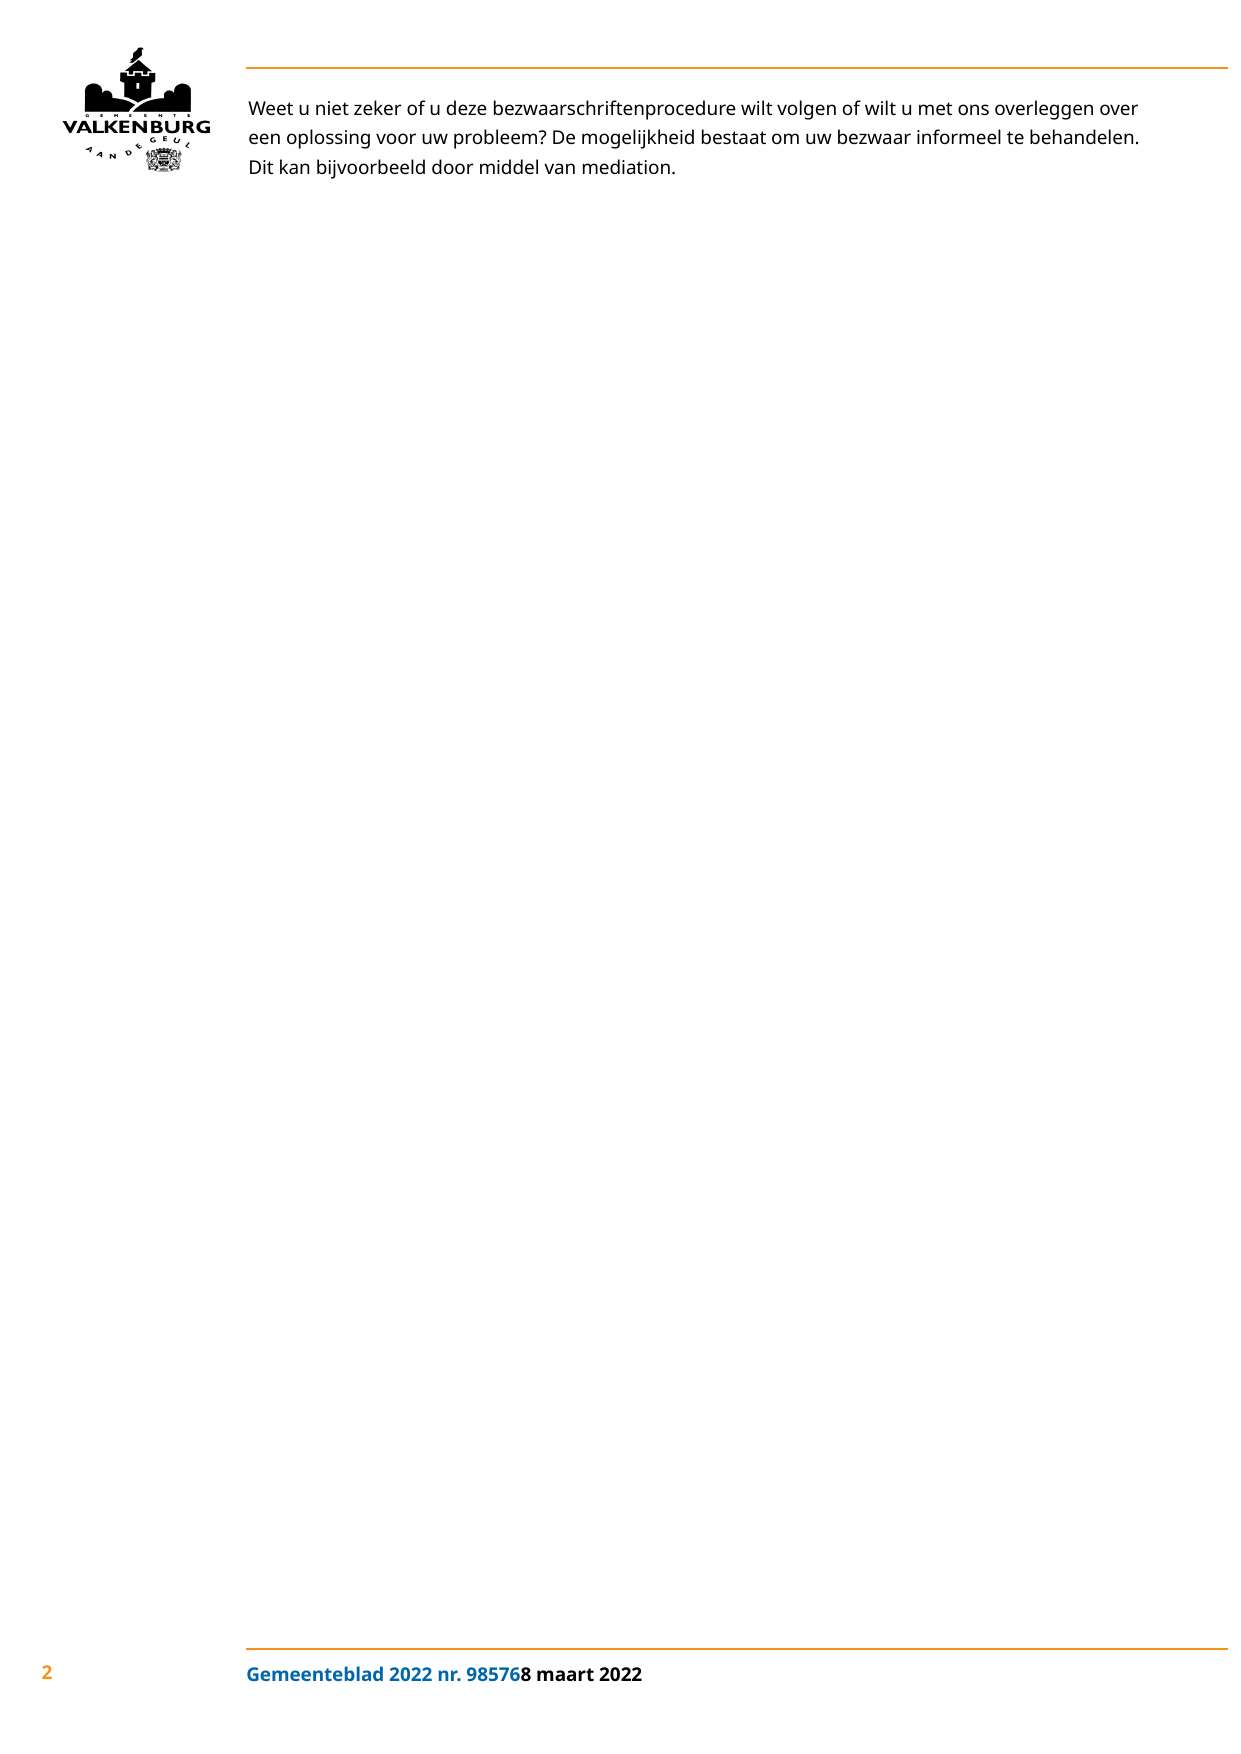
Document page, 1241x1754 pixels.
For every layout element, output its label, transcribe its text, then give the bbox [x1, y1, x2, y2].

picture [41, 47, 231, 172]
text Weet u niet zeker of u deze bezwaarschriftenprocedure wilt volgen of wilt u met ons overleggen over een oplossing voor uw probleem? De mogelijkheid bestaat om uw bezwaar informeel te behandelen. Dit kan bijvoorbeeld door middel van mediation. [248, 95, 1152, 180]
